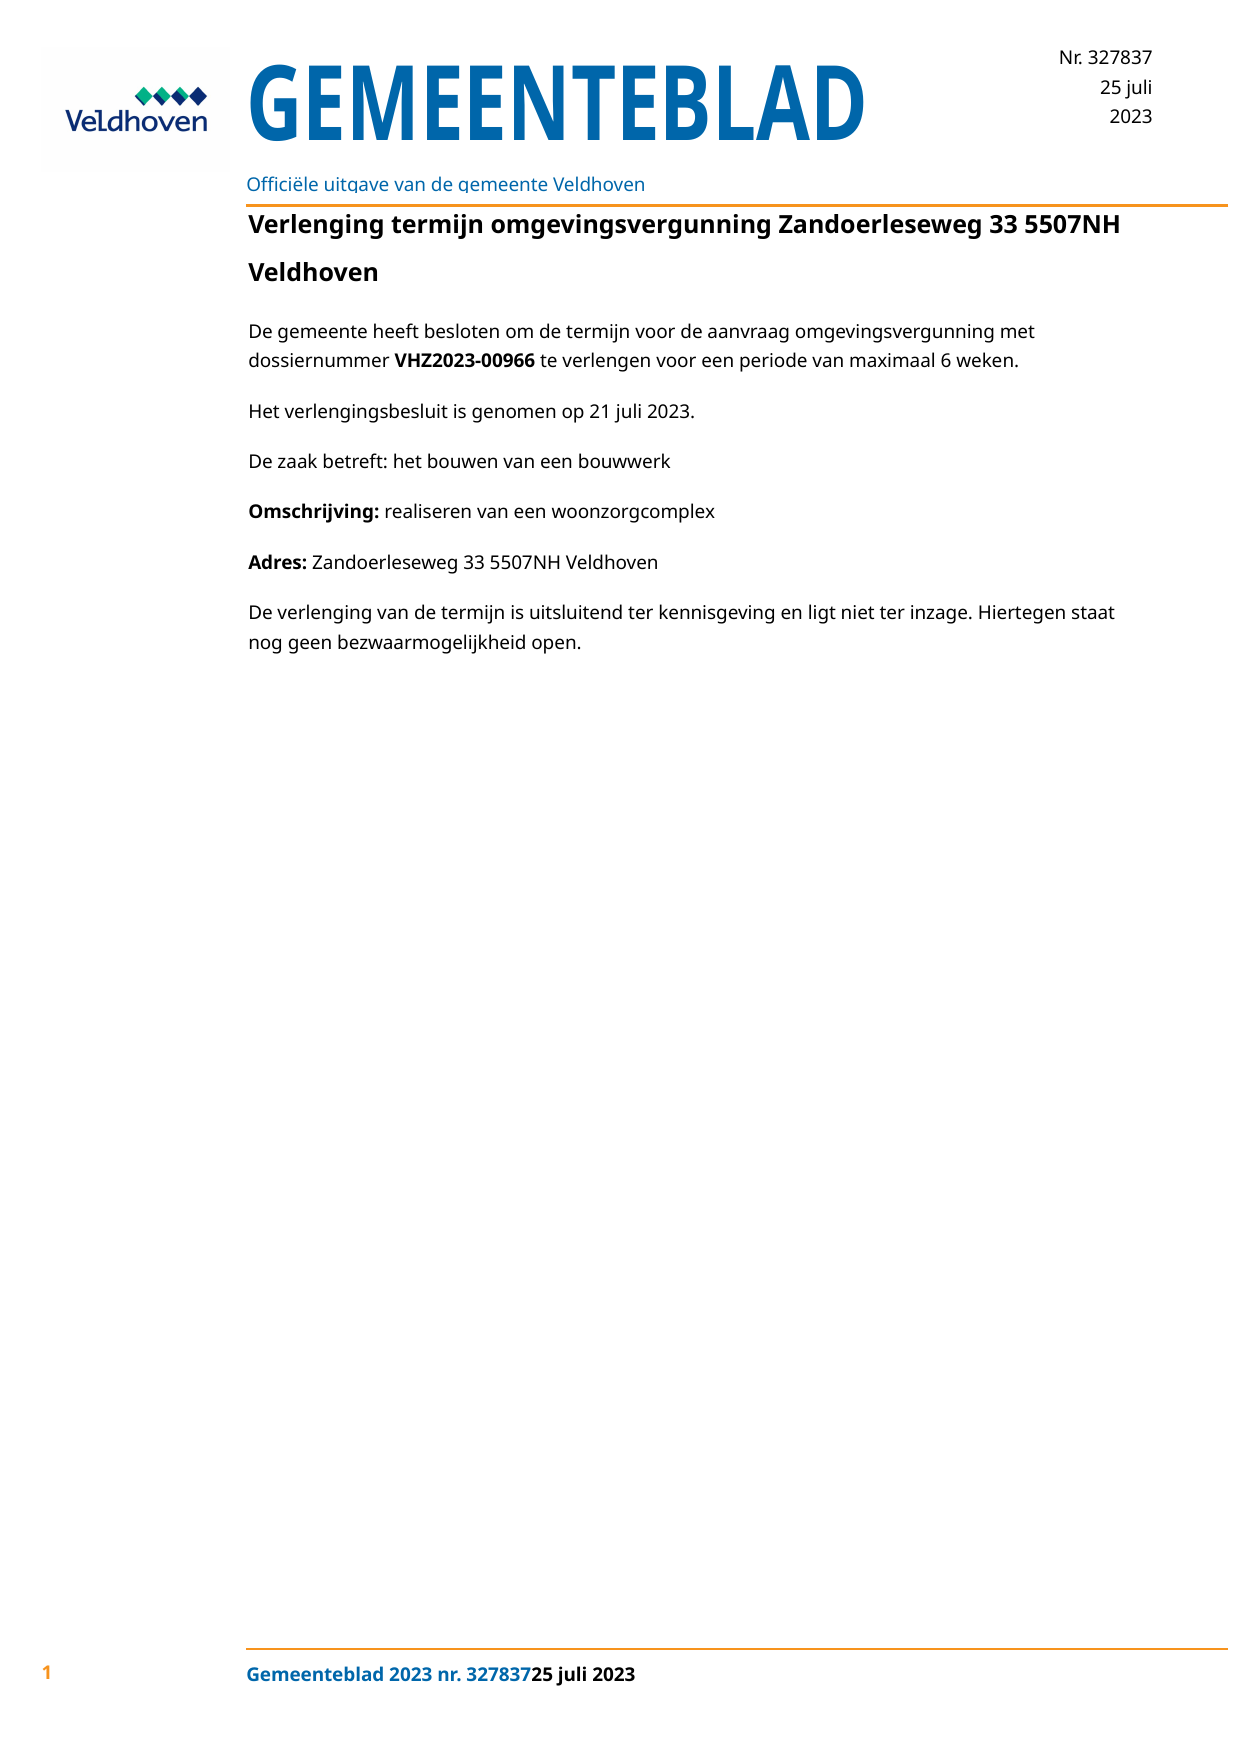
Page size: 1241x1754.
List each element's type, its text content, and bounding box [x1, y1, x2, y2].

text De gemeente heeft besloten om de termijn voor de aanvraag omgevingsvergunning met dossiernummer VHZ2023-00966 te verlengen voor een periode van maximaal 6 weken. [248, 318, 1152, 373]
text Verlenging termijn omgevingsvergunning Zandoerleseweg 33 5507NH Veldhoven [248, 207, 1152, 288]
text Het verlengingsbesluit is genomen op 21 juli 2023. [248, 398, 1152, 424]
text De verlenging van de termijn is uitsluitend ter kennisgeving en ligt niet ter inzage. Hiertegen staat nog geen bezwaarmogelijkheid open. [248, 599, 1152, 655]
picture [41, 47, 231, 172]
text Omschrijving: realiseren van een woonzorgcomplex [248, 499, 1152, 524]
text De zaak betreft: het bouwen van een bouwwerk [248, 448, 1152, 474]
text Adres: Zandoerleseweg 33 5507NH Veldhoven [248, 549, 1152, 575]
